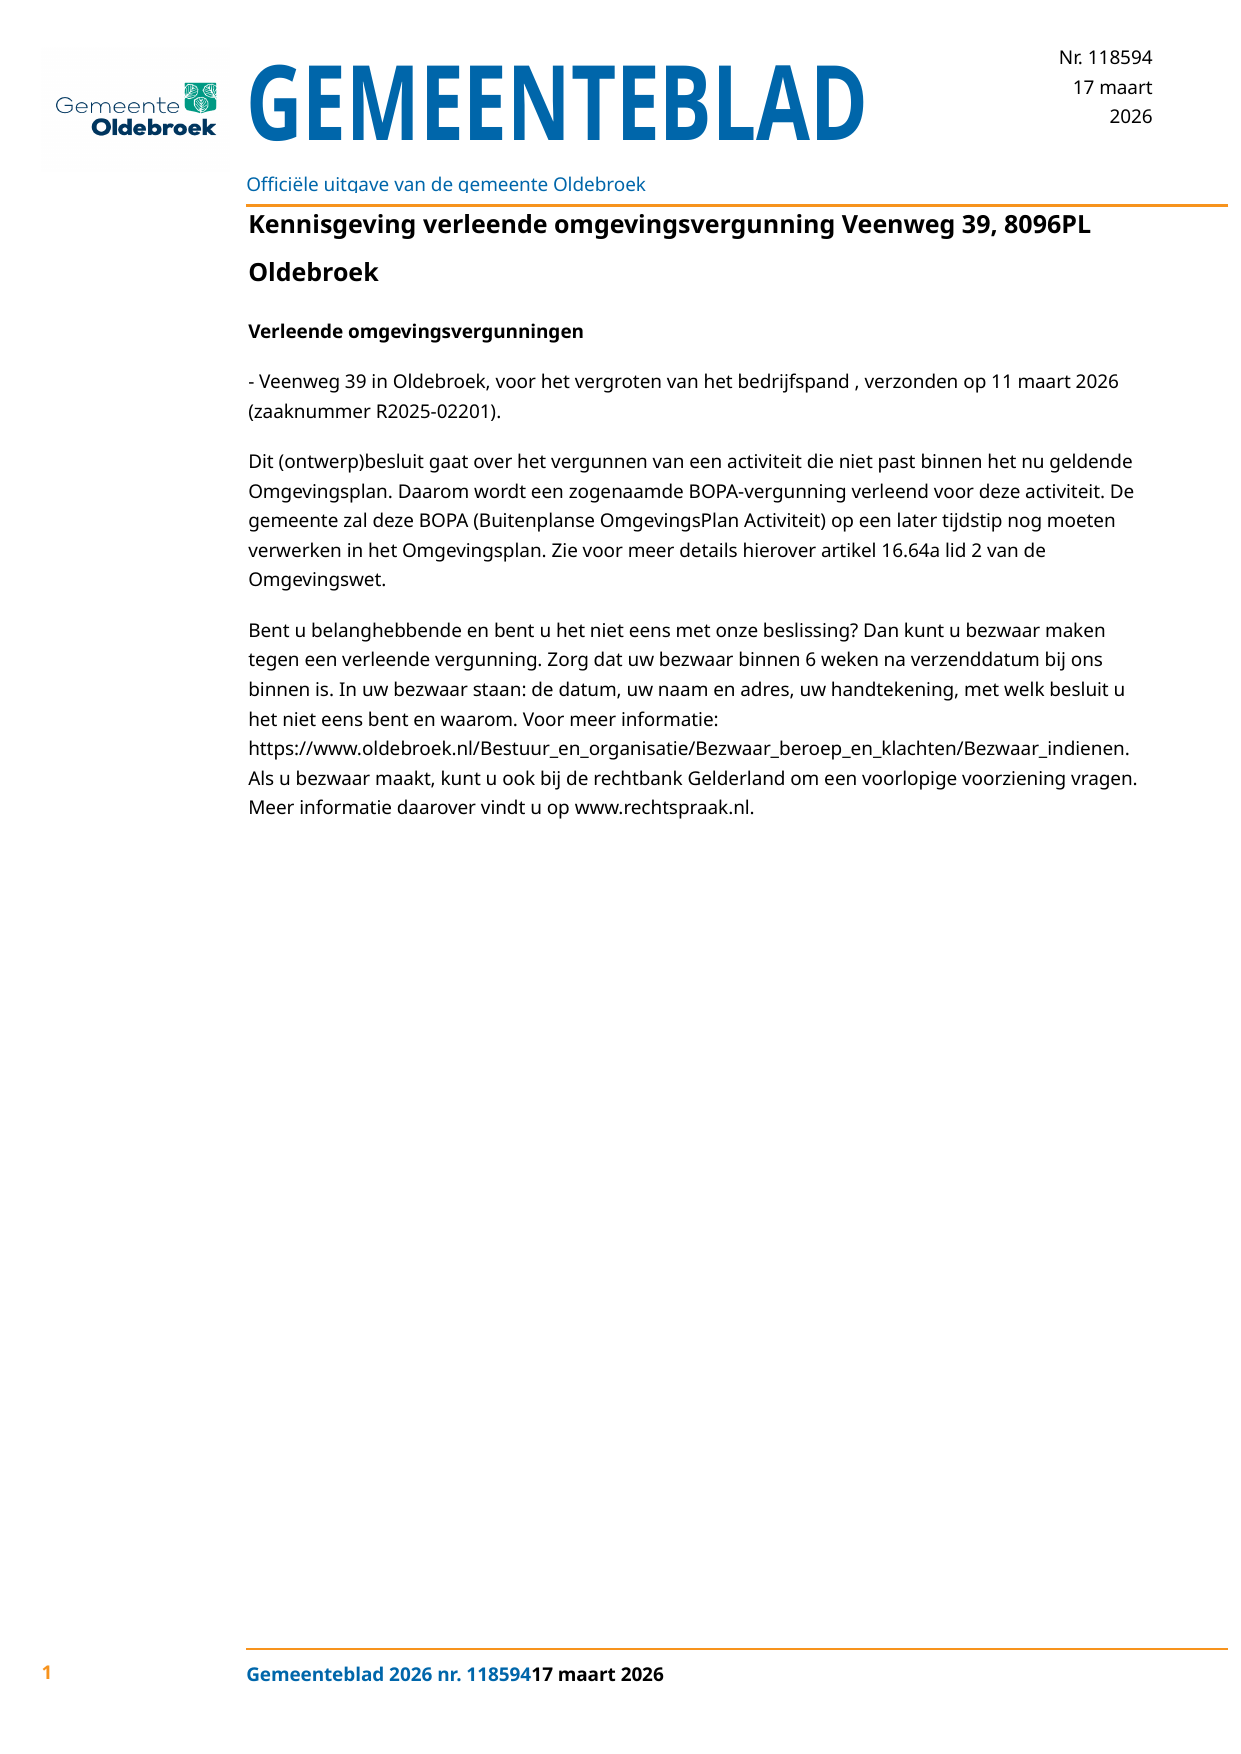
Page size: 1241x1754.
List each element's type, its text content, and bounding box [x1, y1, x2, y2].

text - Veenweg 39 in Oldebroek, voor het vergroten van het bedrijfspand , verzonden op 11 maart 2026 (zaaknummer R2025-02201). [248, 368, 1152, 424]
picture [41, 47, 231, 172]
text Bent u belanghebbende en bent u het niet eens met onze beslissing? Dan kunt u bezwaar maken tegen een verleende vergunning. Zorg dat uw bezwaar binnen 6 weken na verzenddatum bij ons binnen is. In uw bezwaar staan: de datum, uw naam en adres, uw handtekening, met welk besluit u het niet eens bent en waarom. Voor meer informatie: https://www.oldebroek.nl/Bestuur_en_organisatie/Bezwaar_beroep_en_klachten/Bezwaar_indienen. Als u bezwaar maakt, kunt u ook bij de rechtbank Gelderland om een voorlopige voorziening vragen. Meer informatie daarover vindt u op www.rechtspraak.nl. [248, 617, 1152, 820]
text Dit (ontwerp)besluit gaat over het vergunnen van een activiteit die niet past binnen het nu geldende Omgevingsplan. Daarom wordt een zogenaamde BOPA-vergunning verleend voor deze activiteit. De gemeente zal deze BOPA (Buitenplanse OmgevingsPlan Activiteit) op een later tijdstip nog moeten verwerken in het Omgevingsplan. Zie voor meer details hierover artikel 16.64a lid 2 van de Omgevingswet. [248, 448, 1152, 592]
text Kennisgeving verleende omgevingsvergunning Veenweg 39, 8096PL Oldebroek [248, 207, 1152, 288]
text Verleende omgevingsvergunningen [248, 318, 1152, 344]
